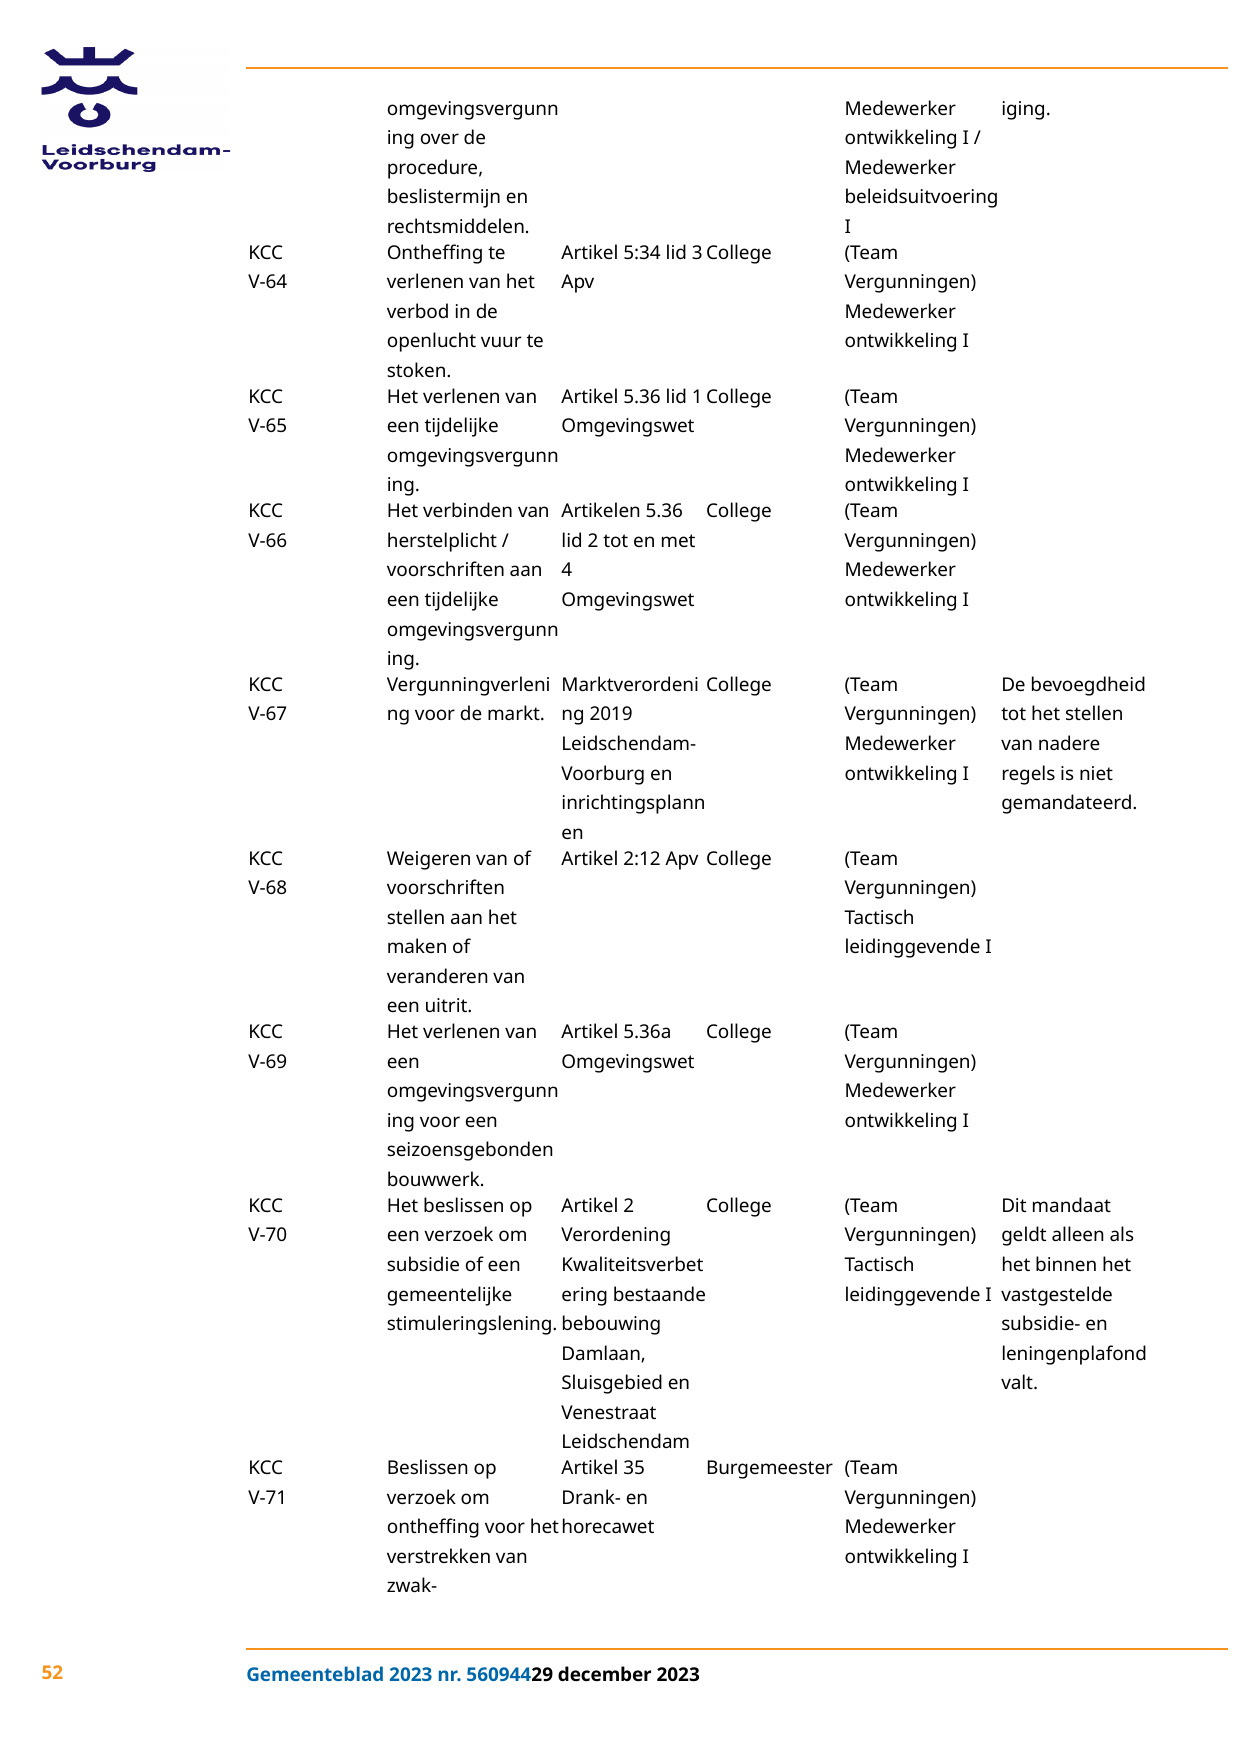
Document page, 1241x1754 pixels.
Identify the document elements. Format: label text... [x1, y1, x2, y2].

table_cell Artikel 2:12 Apv [561, 845, 706, 1018]
table_cell KCC V-65 [248, 383, 387, 497]
table_cell College [706, 1018, 844, 1192]
table_cell KCC V-67 [248, 671, 387, 845]
table_cell (Team Vergunningen) Medewerker ontwikkeling I [844, 498, 1001, 671]
table_cell Artikel 5:34 lid 3 Apv [561, 239, 706, 383]
table_cell Artikel 2 Verordening Kwaliteitsverbetering bestaande bebouwing Damlaan, Sluisgebied en Venestraat Leidschendam [561, 1192, 706, 1454]
table_cell (Team Vergunningen) Medewerker ontwikkeling I [844, 383, 1001, 497]
table_cell College [706, 383, 844, 497]
table_cell KCC V-70 [248, 1192, 387, 1454]
table_cell De bevoegdheid tot het stellen van nadere regels is niet gemandateerd. [1001, 671, 1152, 845]
table_cell College [706, 498, 844, 671]
table_cell Het verlenen van een omgevingsvergunning voor een seizoensgebonden bouwwerk. [387, 1018, 561, 1192]
table_cell KCC V-64 [248, 239, 387, 383]
table_cell [1001, 239, 1152, 383]
table_cell [1001, 383, 1152, 497]
table_cell Artikelen 5.36 lid 2 tot en met 4 Omgevingswet [561, 498, 706, 671]
table_cell College [706, 845, 844, 1018]
table_cell [1001, 498, 1152, 671]
table_cell Het beslissen op een verzoek om subsidie of een gemeentelijke stimuleringslening. [387, 1192, 561, 1454]
table_cell Artikel 5.36a Omgevingswet [561, 1018, 706, 1192]
table_cell [706, 95, 844, 239]
table_cell Medewerker ontwikkeling I / Medewerker beleidsuitvoering I [844, 95, 1001, 239]
table_cell Het verbinden van herstelplicht / voorschriften aan een tijdelijke omgevingsvergunning. [387, 498, 561, 671]
table_cell Weigeren van of voorschriften stellen aan het maken of veranderen van een uitrit. [387, 845, 561, 1018]
table_cell Burgemeester [706, 1454, 844, 1598]
table_cell [1001, 1018, 1152, 1192]
table_cell (Team Vergunningen) Medewerker ontwikkeling I [844, 1454, 1001, 1598]
table_cell Dit mandaat geldt alleen als het binnen het vastgestelde subsidie- en leningenplafond valt. [1001, 1192, 1152, 1454]
table_cell Beslissen op verzoek om ontheffing voor het verstrekken van zwak- [387, 1454, 561, 1598]
table_cell Het verlenen van een tijdelijke omgevingsvergunning. [387, 383, 561, 497]
picture [41, 47, 231, 172]
table_cell iging. [1001, 95, 1152, 239]
table_cell Vergunningverlening voor de markt. [387, 671, 561, 845]
table_cell College [706, 239, 844, 383]
table_cell KCC V-68 [248, 845, 387, 1018]
table_cell [561, 95, 706, 239]
table_cell (Team Vergunningen) Tactisch leidinggevende I [844, 845, 1001, 1018]
table_cell [248, 95, 387, 239]
table_cell (Team Vergunningen) Tactisch leidinggevende I [844, 1192, 1001, 1454]
table_cell [1001, 845, 1152, 1018]
table_cell omgevingsvergunning over de procedure, beslistermijn en rechtsmiddelen. [387, 95, 561, 239]
table_cell KCC V-66 [248, 498, 387, 671]
table_cell KCC V-69 [248, 1018, 387, 1192]
table_cell Ontheffing te verlenen van het verbod in de openlucht vuur te stoken. [387, 239, 561, 383]
table_cell College [706, 1192, 844, 1454]
table_cell College [706, 671, 844, 845]
table_cell (Team Vergunningen) Medewerker ontwikkeling I [844, 239, 1001, 383]
table_cell [1001, 1454, 1152, 1598]
table_cell (Team Vergunningen) Medewerker ontwikkeling I [844, 1018, 1001, 1192]
table_cell Artikel 35 Drank- en horecawet [561, 1454, 706, 1598]
table_cell Artikel 5.36 lid 1 Omgevingswet [561, 383, 706, 497]
table_cell KCC V-71 [248, 1454, 387, 1598]
table_cell Marktverordening 2019 Leidschendam-Voorburg en inrichtingsplannen [561, 671, 706, 845]
table_cell (Team Vergunningen) Medewerker ontwikkeling I [844, 671, 1001, 845]
